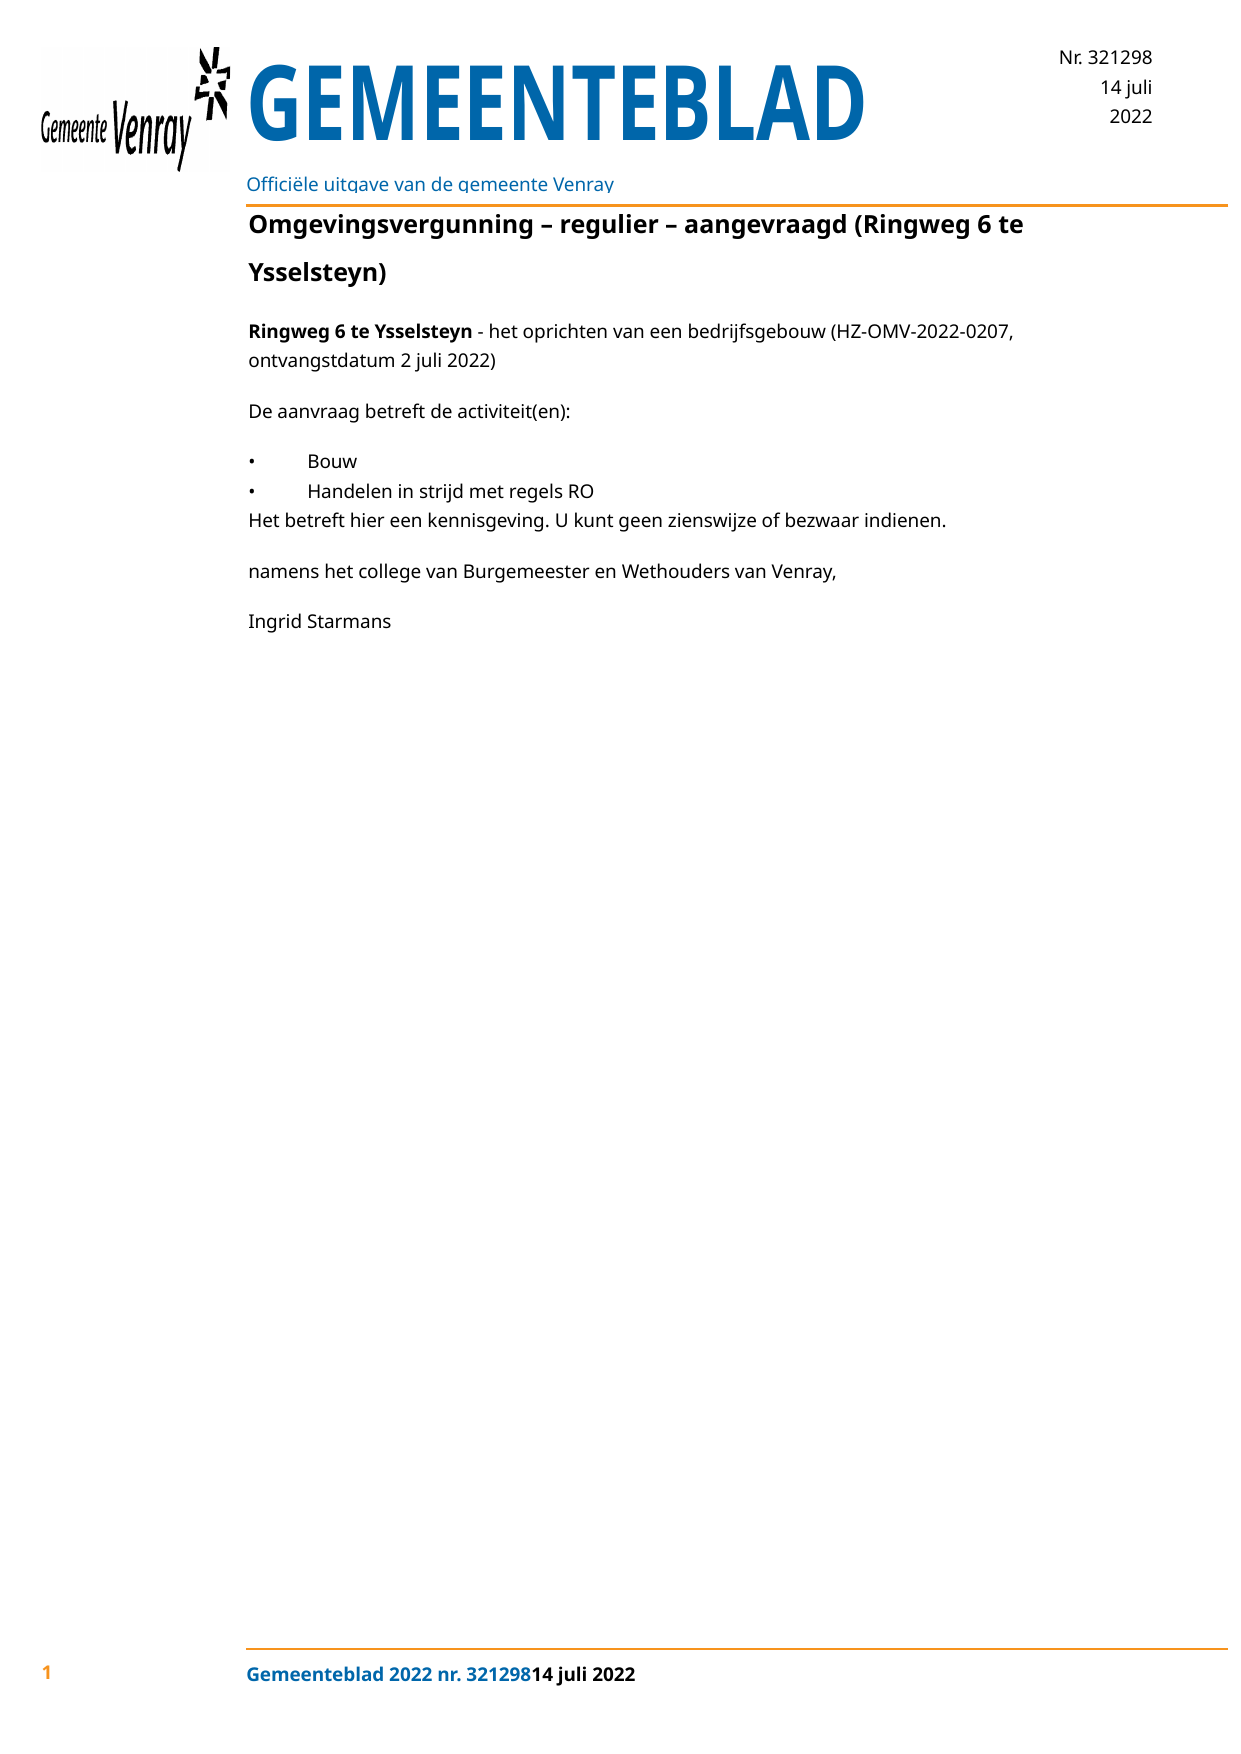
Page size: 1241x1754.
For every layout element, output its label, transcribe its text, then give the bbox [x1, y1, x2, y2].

text De aanvraag betreft de activiteit(en): [248, 398, 1152, 424]
list Bouw [248, 448, 1152, 474]
text Omgevingsvergunning – regulier – aangevraagd (Ringweg 6 te Ysselsteyn) [248, 207, 1152, 288]
text Het betreft hier een kennisgeving. U kunt geen zienswijze of bezwaar indienen. [248, 507, 1152, 533]
text namens het college van Burgemeester en Wethouders van Venray, [248, 558, 1152, 584]
text Ingrid Starmans [248, 608, 1152, 634]
picture [41, 47, 231, 172]
list Handelen in strijd met regels RO [248, 478, 1152, 504]
text Ringweg 6 te Ysselsteyn - het oprichten van een bedrijfsgebouw (HZ-OMV-2022-0207, ontvangstdatum 2 juli 2022) [248, 318, 1152, 373]
